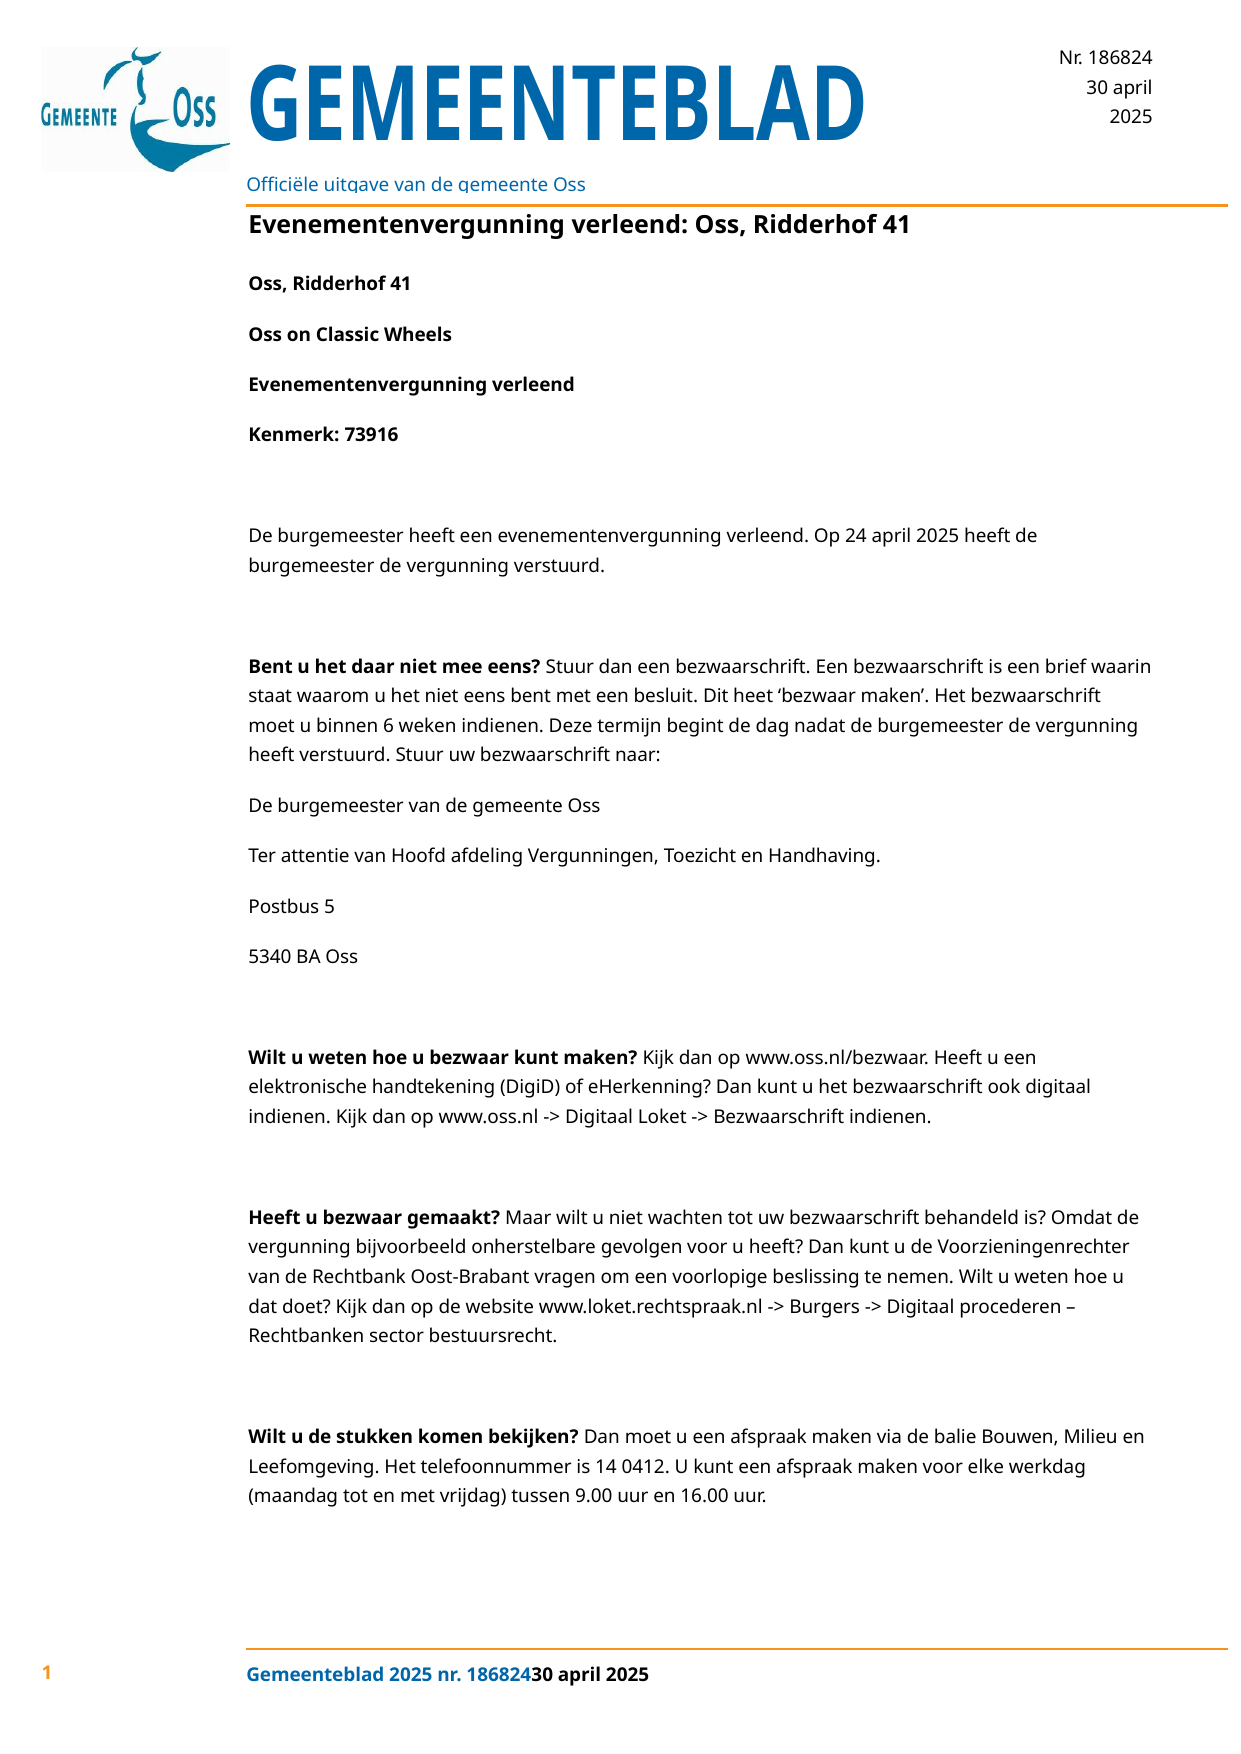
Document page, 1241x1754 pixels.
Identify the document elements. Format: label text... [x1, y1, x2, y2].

text Evenementenvergunning verleend [248, 371, 1152, 397]
text Postbus 5 [248, 893, 1152, 918]
text De burgemeester van de gemeente Oss [248, 792, 1152, 818]
text Heeft u bezwaar gemaakt? Maar wilt u niet wachten tot uw bezwaarschrift behandeld is? Omdat de vergunning bijvoorbeeld onherstelbare gevolgen voor u heeft? Dan kunt u de Voorzieningenrechter van de Rechtbank Oost-Brabant vragen om een voorlopige beslissing te nemen. Wilt u weten hoe u dat doet? Kijk dan op de website www.loket.rechtspraak.nl -> Burgers -> Digitaal procederen – Rechtbanken sector bestuursrecht. [248, 1204, 1152, 1348]
text De burgemeester heeft een evenementenvergunning verleend. Op 24 april 2025 heeft de burgemeester de vergunning verstuurd. [248, 522, 1152, 578]
text Evenementenvergunning verleend: Oss, Ridderhof 41 [248, 207, 1152, 241]
text Kenmerk: 73916 [248, 422, 1152, 447]
text Wilt u weten hoe u bezwaar kunt maken? Kijk dan op www.oss.nl/bezwaar. Heeft u een elektronische handtekening (DigiD) of eHerkenning? Dan kunt u het bezwaarschrift ook digitaal indienen. Kijk dan op www.oss.nl -> Digitaal Loket -> Bezwaarschrift indienen. [248, 1044, 1152, 1129]
text Oss, Ridderhof 41 [248, 270, 1152, 296]
text 5340 BA Oss [248, 943, 1152, 969]
text Wilt u de stukken komen bekijken? Dan moet u een afspraak maken via de balie Bouwen, Milieu en Leefomgeving. Het telefoonnummer is 14 0412. U kunt een afspraak maken voor elke werkdag (maandag tot en met vrijdag) tussen 9.00 uur en 16.00 uur. [248, 1423, 1152, 1508]
text Oss on Classic Wheels [248, 321, 1152, 346]
text Bent u het daar niet mee eens? Stuur dan een bezwaarschrift. Een bezwaarschrift is een brief waarin staat waarom u het niet eens bent met een besluit. Dit heet ‘bezwaar maken’. Het bezwaarschrift moet u binnen 6 weken indienen. Deze termijn begint de dag nadat de burgemeester de vergunning heeft verstuurd. Stuur uw bezwaarschrift naar: [248, 653, 1152, 767]
picture [41, 47, 231, 172]
text Ter attentie van Hoofd afdeling Vergunningen, Toezicht en Handhaving. [248, 842, 1152, 868]
